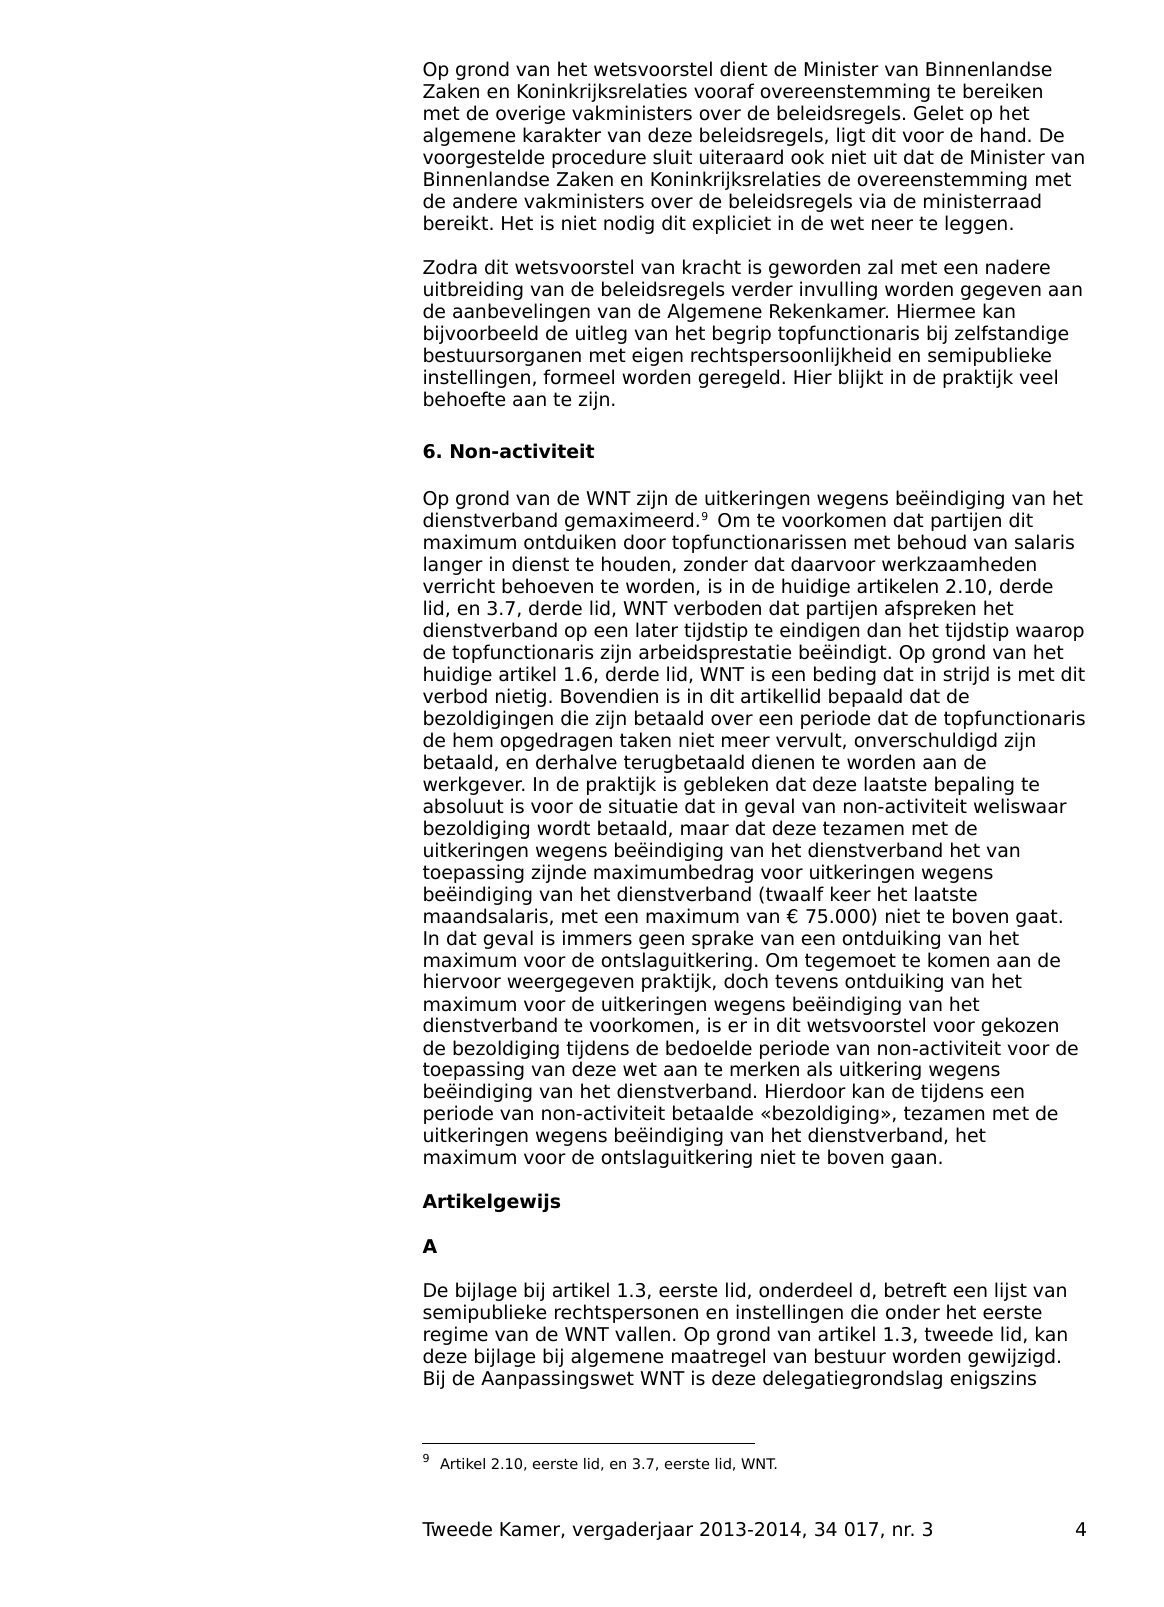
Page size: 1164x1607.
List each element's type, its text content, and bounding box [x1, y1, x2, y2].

text Op grond van het wetsvoorstel dient de Minister van Binnenlandse Zaken en Koninkrijksrelaties vooraf overeenstemming te bereiken met de overige vakministers over de beleidsregels. Gelet op het algemene karakter van deze beleidsregels, ligt dit voor de hand. De voorgestelde procedure sluit uiteraard ook niet uit dat de Minister van Binnenlandse Zaken en Koninkrijksrelaties de overeenstemming met de andere vakministers over de beleidsregels via de ministerraad bereikt. Het is niet nodig dit expliciet in de wet neer te leggen. [422, 59, 1087, 235]
text Artikel 2.10, eerste lid, en 3.7, eerste lid, WNT. [422, 1452, 1087, 1474]
text De bijlage bij artikel 1.3, eerste lid, onderdeel d, betreft een lijst van semipublieke rechtspersonen en instellingen die onder het eerste regime van de WNT vallen. Op grond van artikel 1.3, tweede lid, kan deze bijlage bij algemene maatregel van bestuur worden gewijzigd. Bij de Aanpassingswet WNT is deze delegatiegrondslag enigszins [422, 1280, 1087, 1390]
subtitle 6. Non-activiteit [422, 441, 1087, 463]
subtitle A [422, 1236, 1087, 1258]
text Zodra dit wetsvoorstel van kracht is geworden zal met een nadere uitbreiding van de beleidsregels verder invulling worden gegeven aan de aanbevelingen van de Algemene Rekenkamer. Hiermee kan bijvoorbeeld de uitleg van het begrip topfunctionaris bij zelfstandige bestuursorganen met eigen rechtspersoonlijkheid en semipublieke instellingen, formeel worden geregeld. Hier blijkt in de praktijk veel behoefte aan te zijn. [422, 257, 1087, 411]
text Op grond van de WNT zijn de uitkeringen wegens beëindiging van het dienstverband gemaximeerd. Om te voorkomen dat partijen dit maximum ontduiken door topfunctionarissen met behoud van salaris langer in dienst te houden, zonder dat daarvoor werkzaamheden verricht behoeven te worden, is in de huidige artikelen 2.10, derde lid, en 3.7, derde lid, WNT verboden dat partijen afspreken het dienstverband op een later tijdstip te eindigen dan het tijdstip waarop de topfunctionaris zijn arbeidsprestatie beëindigt. Op grond van het huidige artikel 1.6, derde lid, WNT is een beding dat in strijd is met dit verbod nietig. Bovendien is in dit artikellid bepaald dat de bezoldigingen die zijn betaald over een periode dat de topfunctionaris de hem opgedragen taken niet meer vervult, onverschuldigd zijn betaald, en derhalve terugbetaald dienen te worden aan de werkgever. In de praktijk is gebleken dat deze laatste bepaling te absoluut is voor de situatie dat in geval van non-activiteit weliswaar bezoldiging wordt betaald, maar dat deze tezamen met de uitkeringen wegens beëindiging van het dienstverband het van toepassing zijnde maximumbedrag voor uitkeringen wegens beëindiging van het dienstverband (twaalf keer het laatste maandsalaris, met een maximum van € 75.000) niet te boven gaat. In dat geval is immers geen sprake van een ontduiking van het maximum voor de ontslaguitkering. Om tegemoet te komen aan de hiervoor weergegeven praktijk, doch tevens ontduiking van het maximum voor de uitkeringen wegens beëindiging van het dienstverband te voorkomen, is er in dit wetsvoorstel voor gekozen de bezoldiging tijdens de bedoelde periode van non-activiteit voor de toepassing van deze wet aan te merken als uitkering wegens beëindiging van het dienstverband. Hierdoor kan de tijdens een periode van non-activiteit betaalde «bezoldiging», tezamen met de uitkeringen wegens beëindiging van het dienstverband, het maximum voor de ontslaguitkering niet te boven gaan. [422, 488, 1087, 1169]
subtitle Artikelgewijs [422, 1191, 1087, 1213]
